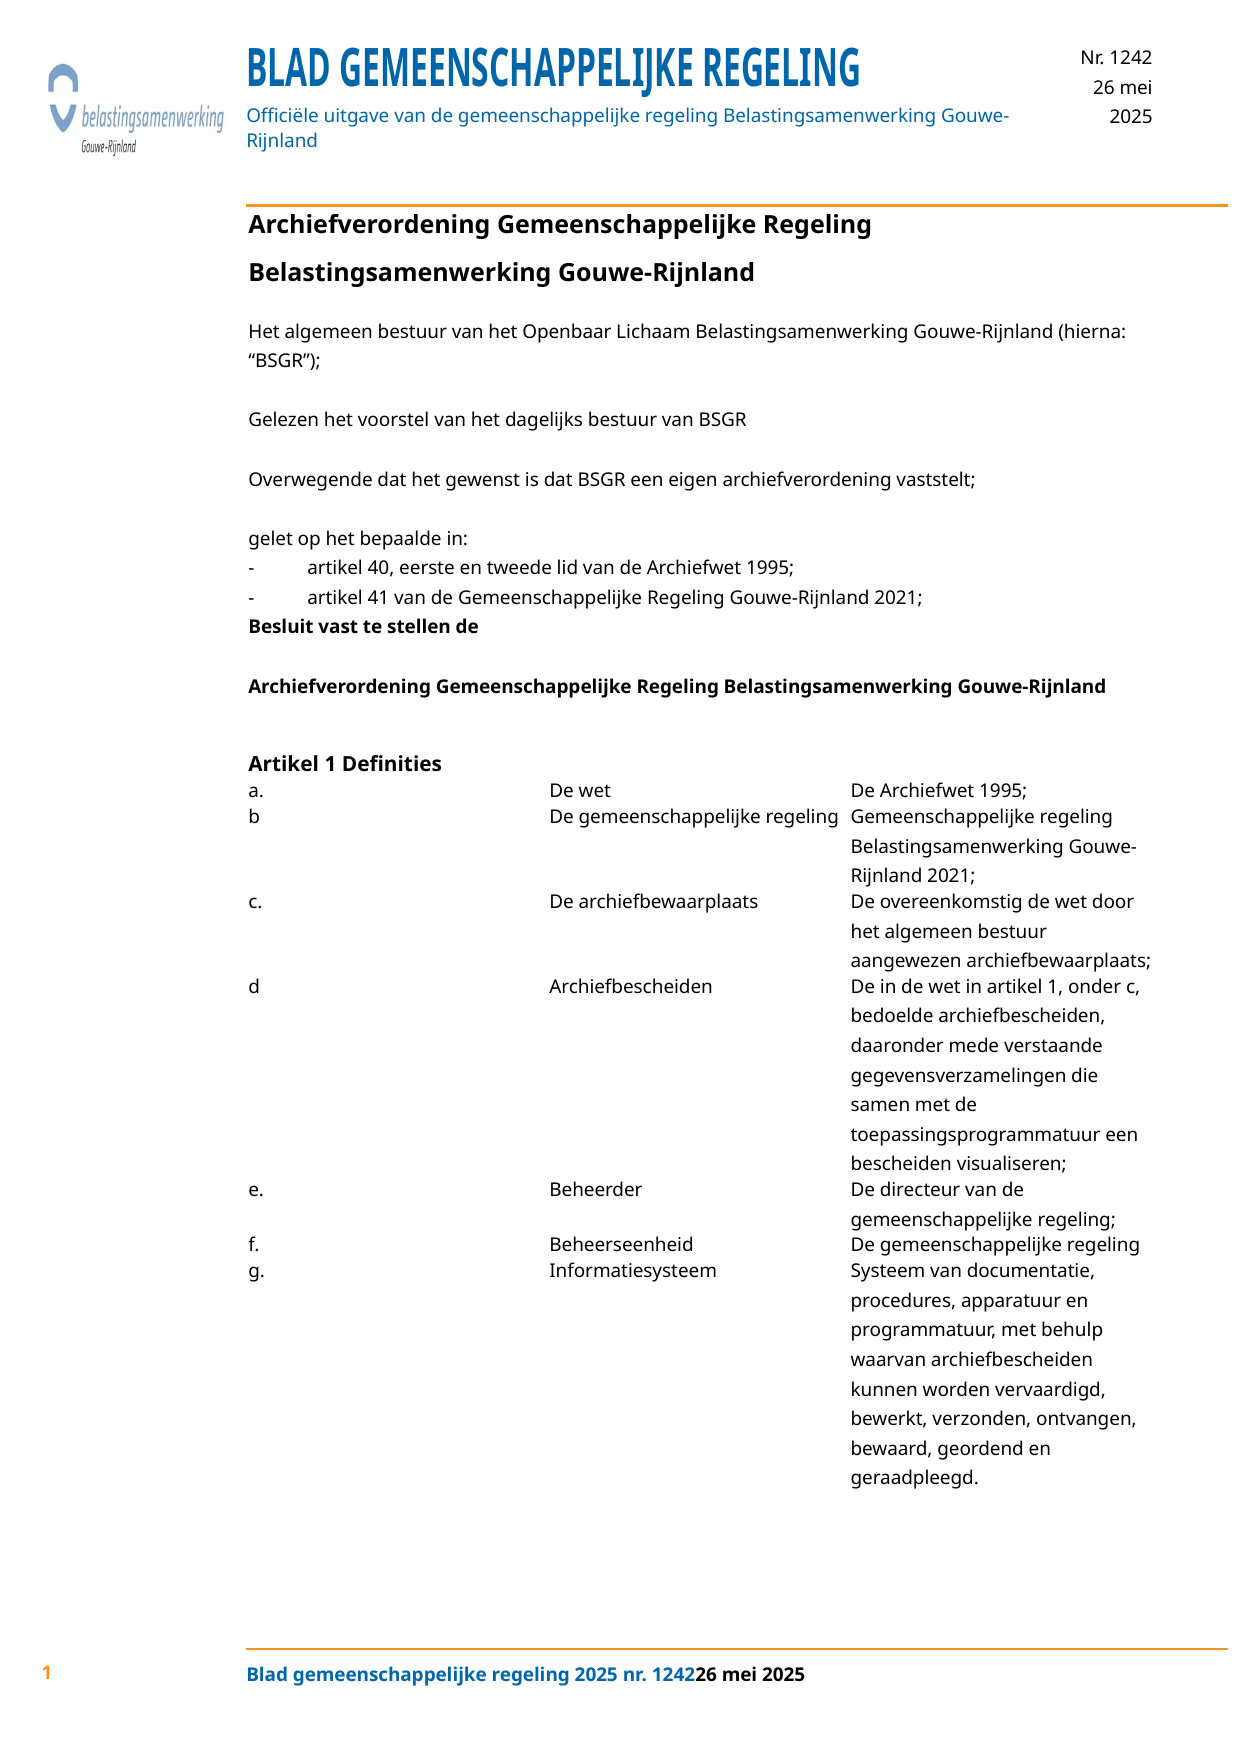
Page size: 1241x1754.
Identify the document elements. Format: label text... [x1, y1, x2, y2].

text Archiefverordening Gemeenschappelijke Regeling Belastingsamenwerking Gouwe-Rijnland [248, 673, 1152, 699]
table_cell De gemeenschappelijke regeling [549, 803, 850, 888]
text gelet op het bepaalde in: [248, 525, 1152, 551]
text Archiefverordening Gemeenschappelijke Regeling Belastingsamenwerking Gouwe-Rijnland [248, 207, 1152, 288]
picture [41, 47, 231, 172]
table_cell f. [248, 1232, 549, 1257]
text Het algemeen bestuur van het Openbaar Lichaam Belastingsamenwerking Gouwe-Rijnland (hierna: “BSGR”); [248, 318, 1152, 373]
table_cell Systeem van documentatie, procedures, apparatuur en programmatuur, met behulp waarvan archiefbescheiden kunnen worden vervaardigd, bewerkt, verzonden, ontvangen, bewaard, geordend en geraadpleegd. [850, 1258, 1152, 1490]
text Artikel 1 Definities [248, 749, 1152, 777]
table_cell De directeur van de gemeenschappelijke regeling; [850, 1176, 1152, 1232]
table_cell c. [248, 888, 549, 973]
table_cell d [248, 973, 549, 1176]
table_header De wet [549, 778, 850, 803]
table_cell Archiefbescheiden [549, 973, 850, 1176]
table_cell Beheerseenheid [549, 1232, 850, 1257]
text Gelezen het voorstel van het dagelijks bestuur van BSGR [248, 407, 1152, 432]
table_cell e. [248, 1176, 549, 1232]
table_cell g. [248, 1258, 549, 1490]
list artikel 40, eerste en tweede lid van de Archiefwet 1995; [248, 554, 1152, 580]
table_cell Gemeenschappelijke regeling Belastingsamenwerking Gouwe-Rijnland 2021; [850, 803, 1152, 888]
table_cell De overeenkomstig de wet door het algemeen bestuur aangewezen archiefbewaarplaats; [850, 888, 1152, 973]
table_header De Archiefwet 1995; [850, 778, 1152, 803]
text Overwegende dat het gewenst is dat BSGR een eigen archiefverordening vaststelt; [248, 466, 1152, 492]
table_cell De gemeenschappelijke regeling [850, 1232, 1152, 1257]
table_cell Informatiesysteem [549, 1258, 850, 1490]
table_cell De archiefbewaarplaats [549, 888, 850, 973]
table_cell b [248, 803, 549, 888]
list artikel 41 van de Gemeenschappelijke Regeling Gouwe-Rijnland 2021; [248, 584, 1152, 610]
text Besluit vast te stellen de [248, 614, 1152, 639]
table_header a. [248, 778, 549, 803]
table_cell De in de wet in artikel 1, onder c, bedoelde archiefbescheiden, daaronder mede verstaande gegevensverzamelingen die samen met de toepassingsprogrammatuur een bescheiden visualiseren; [850, 973, 1152, 1176]
table_cell Beheerder [549, 1176, 850, 1232]
